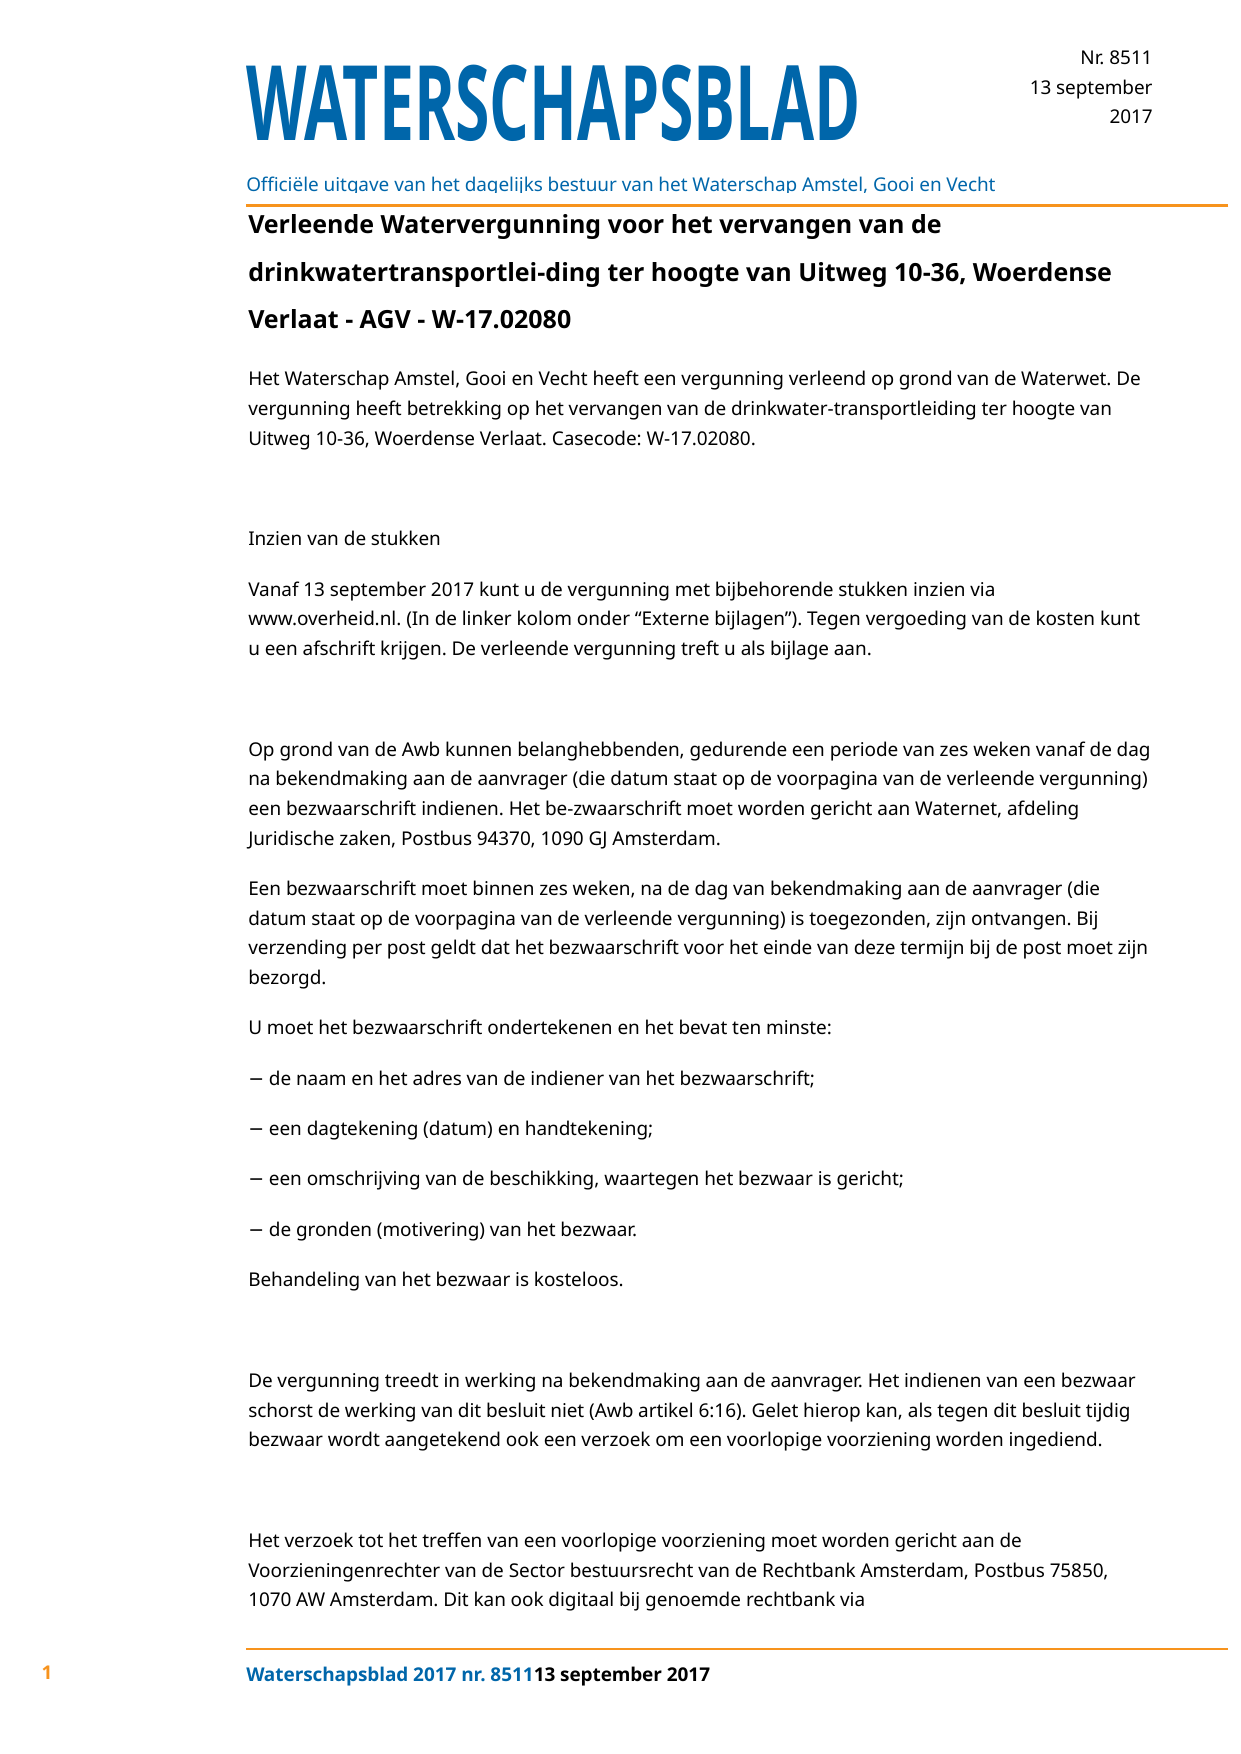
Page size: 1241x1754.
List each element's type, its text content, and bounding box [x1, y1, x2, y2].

text Behandeling van het bezwaar is kosteloos. [248, 1266, 1152, 1292]
text U moet het bezwaarschrift ondertekenen en het bevat ten minste: [248, 1014, 1152, 1040]
text − de gronden (motivering) van het bezwaar. [248, 1216, 1152, 1242]
text Verleende Watervergunning voor het vervangen van de drinkwatertransportlei-ding ter hoogte van Uitweg 10-36, Woerdense Verlaat - AGV - W-17.02080 [248, 207, 1152, 336]
text Op grond van de Awb kunnen belanghebbenden, gedurende een periode van zes weken vanaf de dag na bekendmaking aan de aanvrager (die datum staat op de voorpagina van de verleende vergunning) een bezwaarschrift indienen. Het be-zwaarschrift moet worden gericht aan Waternet, afdeling Juridische zaken, Postbus 94370, 1090 GJ Amsterdam. [248, 736, 1152, 850]
picture [41, 47, 231, 172]
text Het verzoek tot het treffen van een voorlopige voorziening moet worden gericht aan de Voorzieningenrechter van de Sector bestuursrecht van de Rechtbank Amsterdam, Postbus 75850, 1070 AW Amsterdam. Dit kan ook digitaal bij genoemde rechtbank via [248, 1527, 1152, 1612]
text Een bezwaarschrift moet binnen zes weken, na de dag van bekendmaking aan de aanvrager (die datum staat op de voorpagina van de verleende vergunning) is toegezonden, zijn ontvangen. Bij verzending per post geldt dat het bezwaarschrift voor het einde van deze termijn bij de post moet zijn bezorgd. [248, 875, 1152, 989]
text De vergunning treedt in werking na bekendmaking aan de aanvrager. Het indienen van een bezwaar schorst de werking van dit besluit niet (Awb artikel 6:16). Gelet hierop kan, als tegen dit besluit tijdig bezwaar wordt aangetekend ook een verzoek om een voorlopige voorziening worden ingediend. [248, 1367, 1152, 1452]
text − de naam en het adres van de indiener van het bezwaarschrift; [248, 1065, 1152, 1090]
text Vanaf 13 september 2017 kunt u de vergunning met bijbehorende stukken inzien via www.overheid.nl. (In de linker kolom onder “Externe bijlagen”). Tegen vergoeding van de kosten kunt u een afschrift krijgen. De verleende vergunning treft u als bijlage aan. [248, 576, 1152, 661]
text Het Waterschap Amstel, Gooi en Vecht heeft een vergunning verleend op grond van de Waterwet. De vergunning heeft betrekking op het vervangen van de drinkwater-transportleiding ter hoogte van Uitweg 10-36, Woerdense Verlaat. Casecode: W-17.02080. [248, 366, 1152, 450]
text − een omschrijving van de beschikking, waartegen het bezwaar is gericht; [248, 1166, 1152, 1191]
text − een dagtekening (datum) en handtekening; [248, 1115, 1152, 1141]
text Inzien van de stukken [248, 526, 1152, 551]
